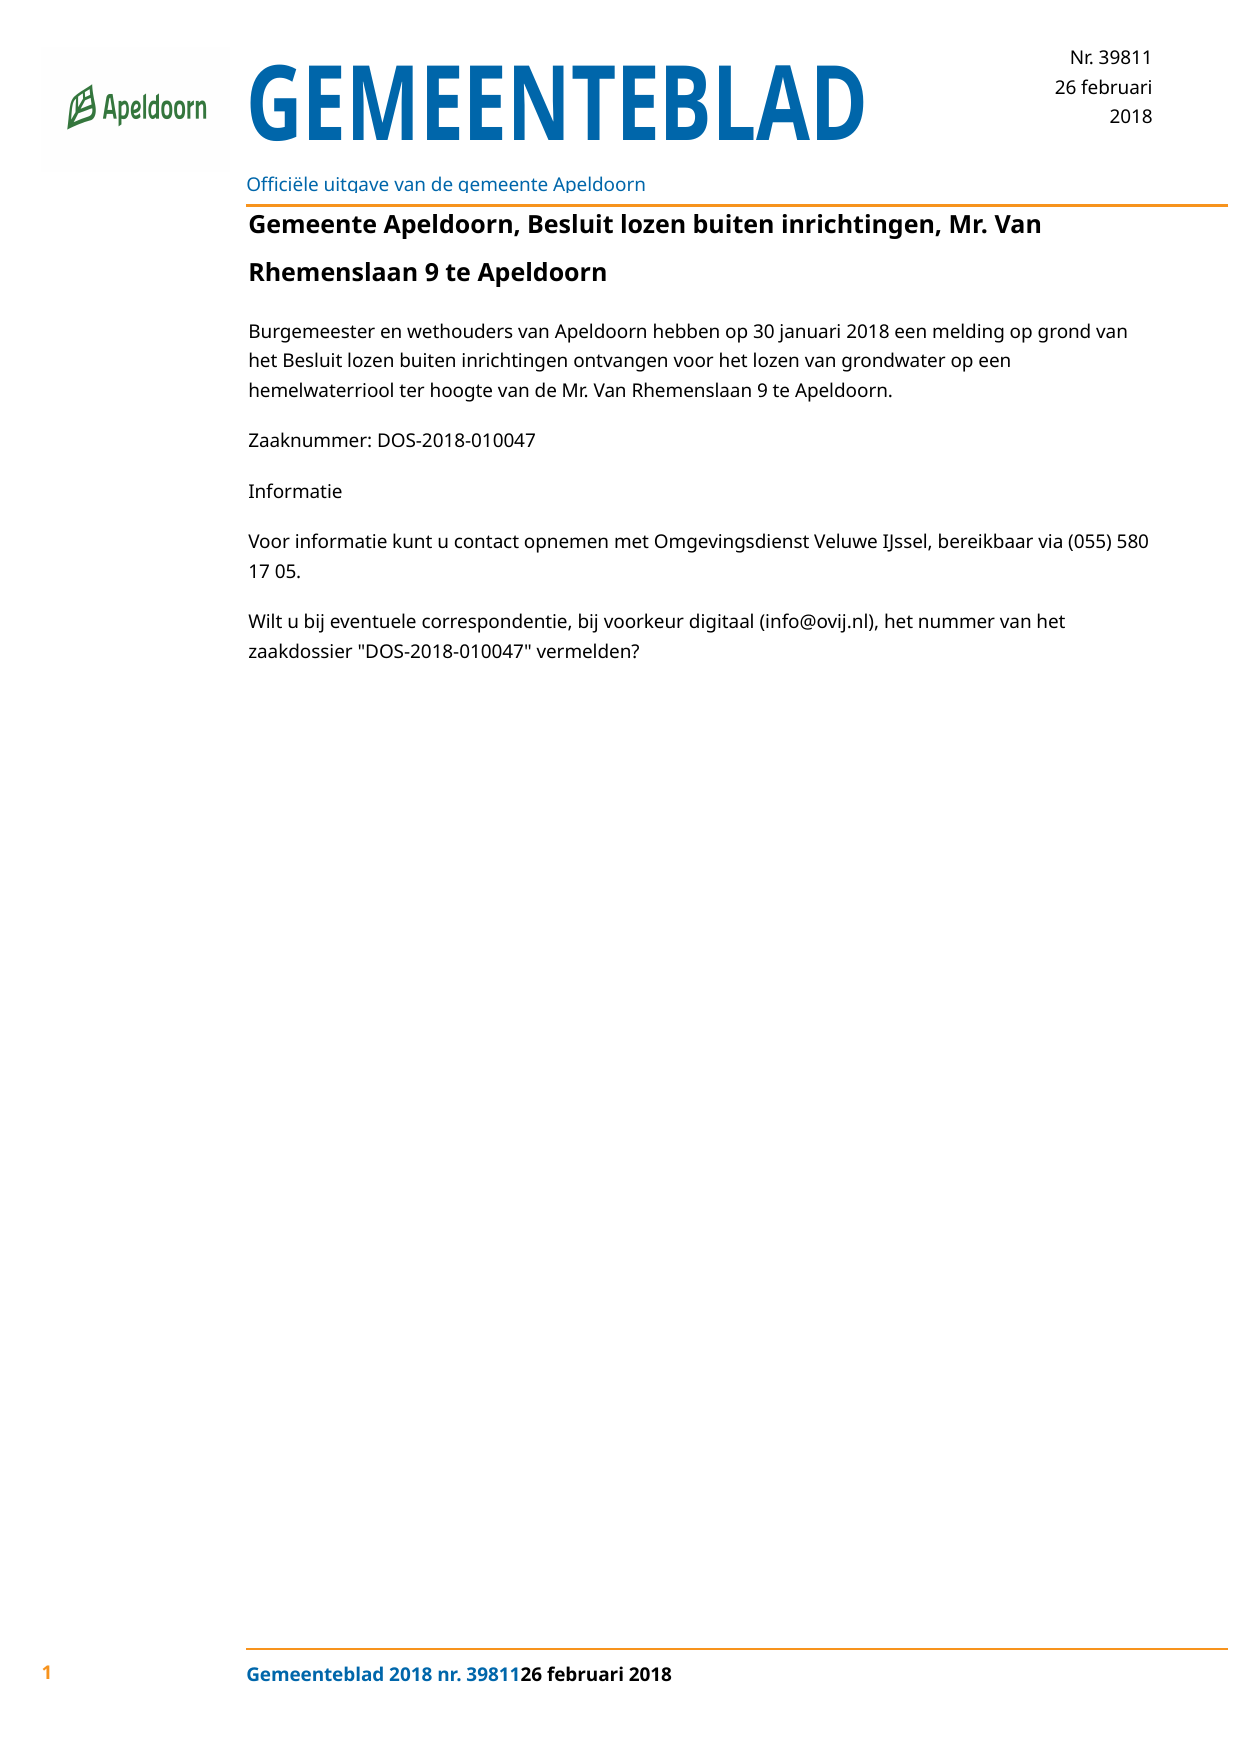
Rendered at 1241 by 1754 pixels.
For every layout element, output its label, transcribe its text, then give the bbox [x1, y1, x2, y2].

text Zaaknummer: DOS-2018-010047 [248, 427, 1152, 453]
text Gemeente Apeldoorn, Besluit lozen buiten inrichtingen, Mr. Van Rhemenslaan 9 te Apeldoorn [248, 207, 1152, 288]
picture [41, 47, 231, 172]
text Burgemeester en wethouders van Apeldoorn hebben op 30 januari 2018 een melding op grond van het Besluit lozen buiten inrichtingen ontvangen voor het lozen van grondwater op een hemelwaterriool ter hoogte van de Mr. Van Rhemenslaan 9 te Apeldoorn. [248, 318, 1152, 403]
text Informatie [248, 478, 1152, 504]
text Voor informatie kunt u contact opnemen met Omgevingsdienst Veluwe IJssel, bereikbaar via (055) 580 17 05. [248, 528, 1152, 584]
text Wilt u bij eventuele correspondentie, bij voorkeur digitaal (info@ovij.nl), het nummer van het zaakdossier "DOS-2018-010047" vermelden? [248, 608, 1152, 664]
